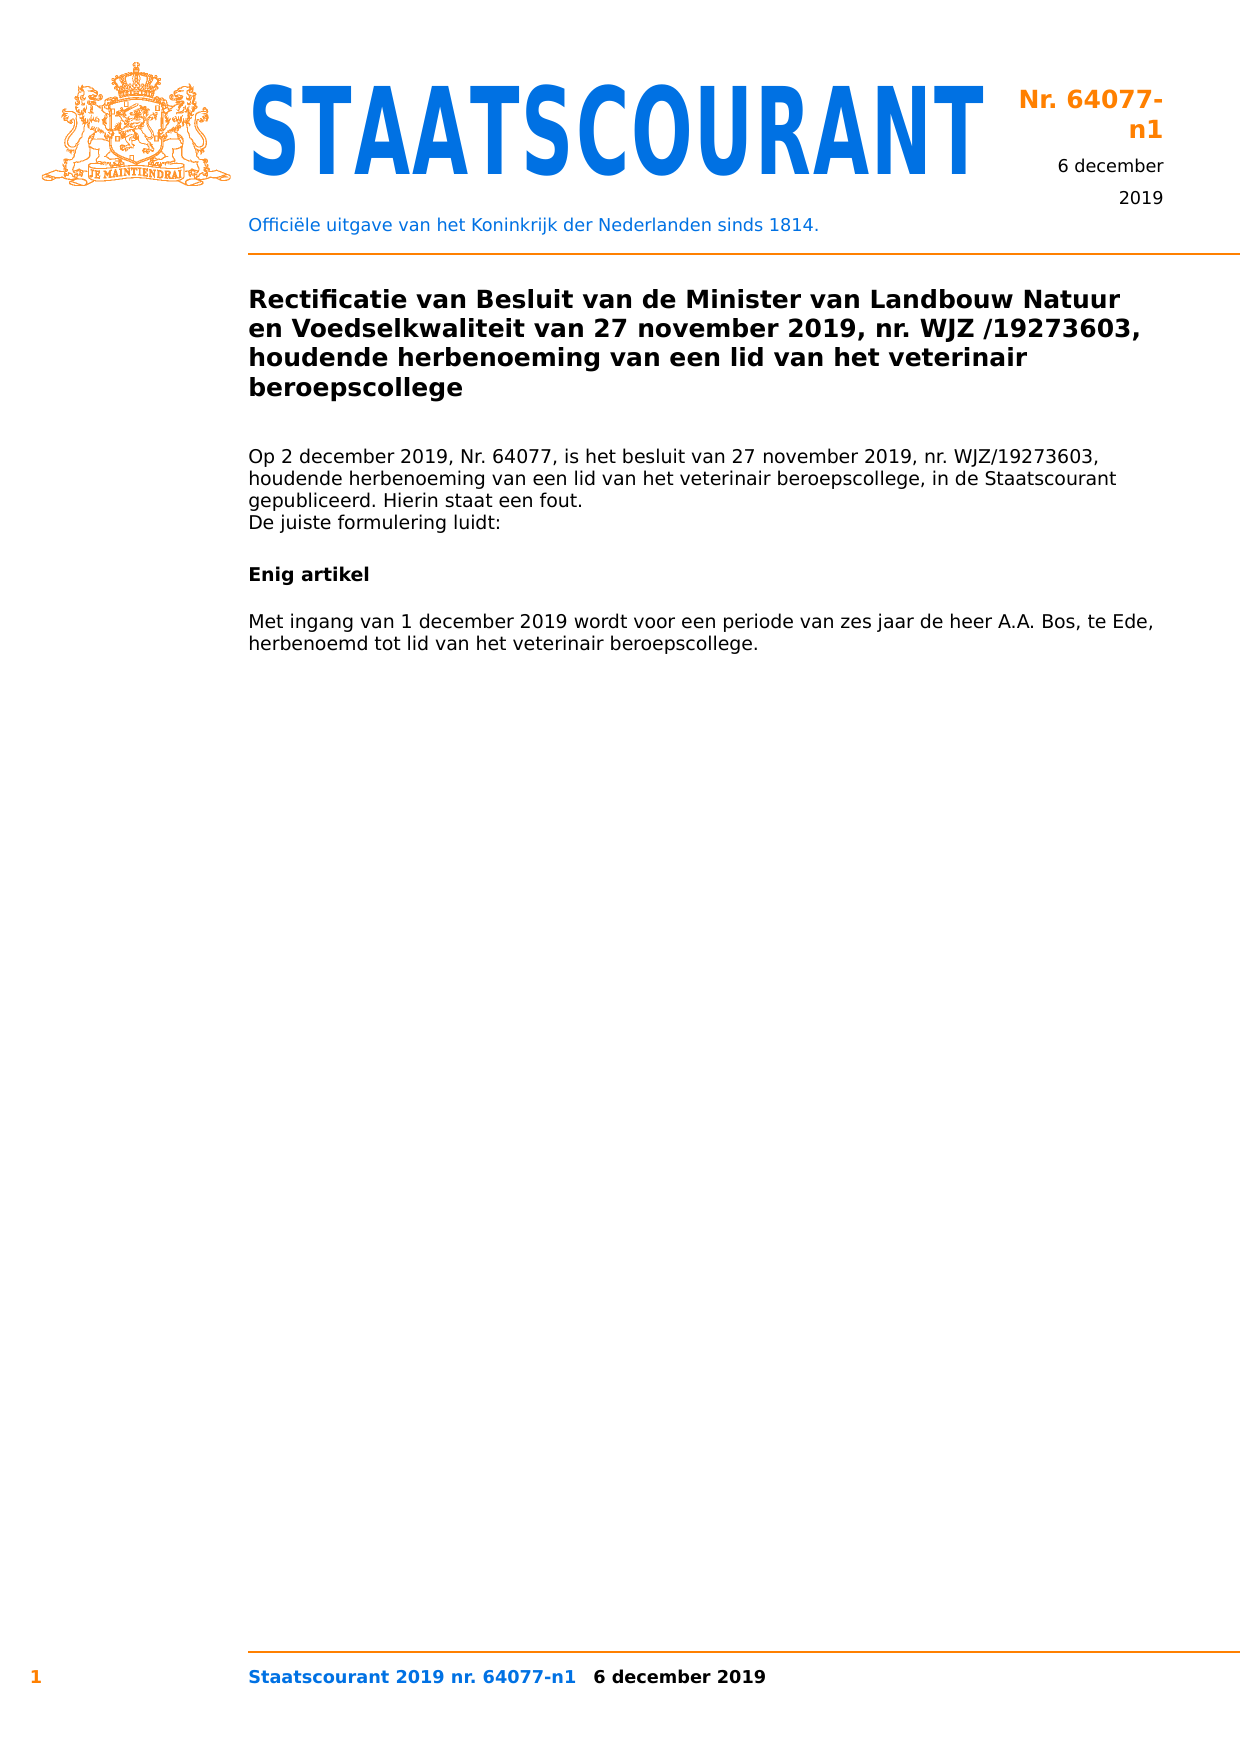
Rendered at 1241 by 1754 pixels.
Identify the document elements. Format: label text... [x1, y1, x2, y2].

text De juiste formulering luidt: [248, 512, 1163, 534]
table_cell 6 december [998, 150, 1240, 182]
table_header Nr. 64077-n1 [998, 62, 1240, 150]
text Met ingang van 1 december 2019 wordt voor een periode van zes jaar de heer A.A. Bos, te Ede, herbenoemd tot lid van het veterinair beroepscollege. [248, 611, 1163, 654]
subtitle Enig artikel [248, 564, 1163, 586]
table_header STAATSCOURANT [248, 62, 998, 215]
subtitle Rectificatie van Besluit van de Minister van Landbouw Natuur en Voedselkwaliteit van 27 november 2019, nr. WJZ /19273603, houdende herbenoeming van een lid van het veterinair beroepscollege [248, 285, 1163, 402]
text Op 2 december 2019, Nr. 64077, is het besluit van 27 november 2019, nr. WJZ/19273603, houdende herbenoeming van een lid van het veterinair beroepscollege, in de Staatscourant gepubliceerd. Hierin staat een fout. [248, 446, 1163, 512]
table_cell Officiële uitgave van het Koninkrijk der Nederlanden sinds 1814. [248, 215, 1240, 253]
picture [41, 62, 231, 186]
table_cell 2019 [998, 183, 1240, 215]
table_header [25, 62, 248, 253]
